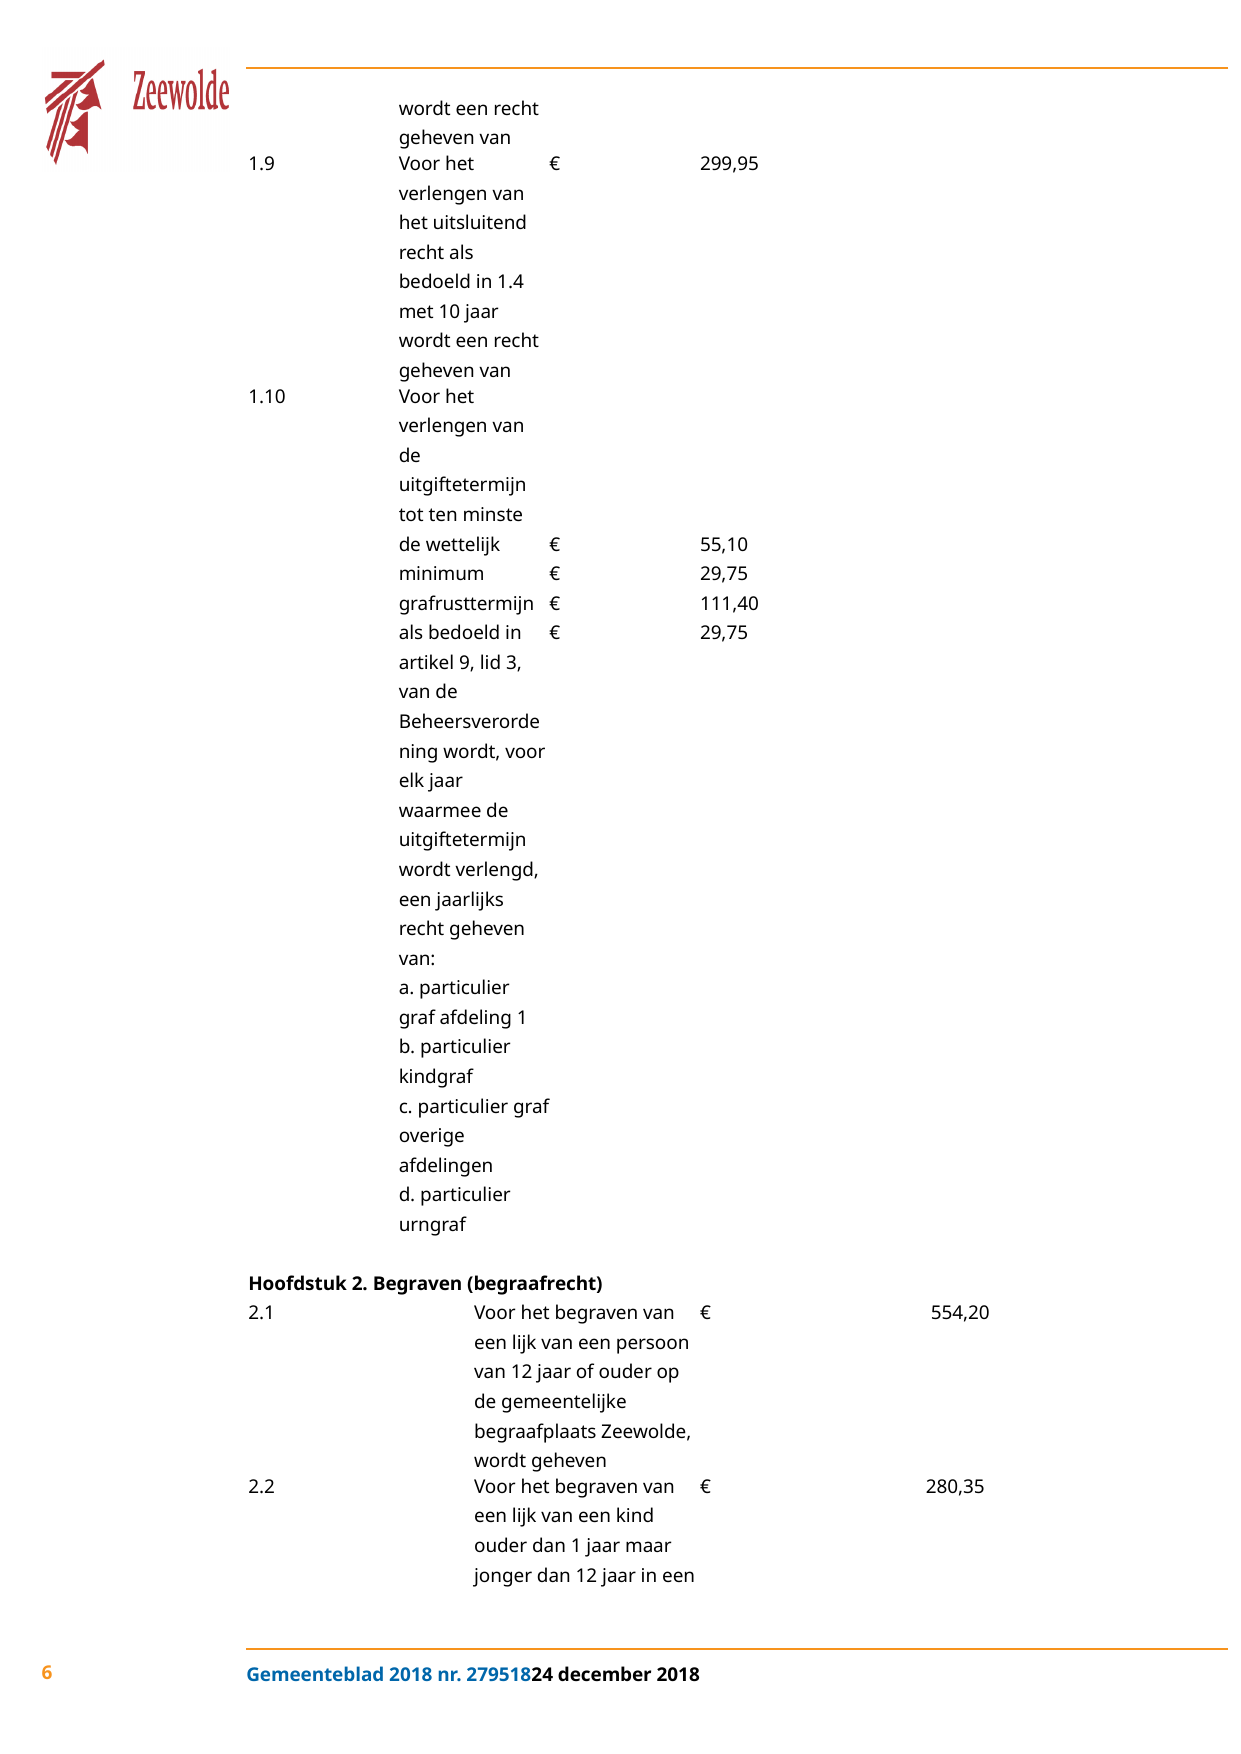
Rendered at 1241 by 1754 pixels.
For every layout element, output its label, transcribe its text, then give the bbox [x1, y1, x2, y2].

table_cell Voor het verlengen van het uitsluitend recht als bedoeld in 1.4 met 10 jaar wordt een recht geheven van [399, 150, 549, 383]
table_cell 280,35 [926, 1473, 1152, 1588]
table_cell Voor het begraven van een lijk van een kind ouder dan 1 jaar maar jonger dan 12 jaar in een [474, 1473, 700, 1588]
table_cell 2.2 [248, 1473, 474, 1588]
table_cell € [549, 150, 700, 383]
table_header € [700, 1300, 926, 1473]
text Hoofdstuk 2. Begraven (begraafrecht) [248, 1270, 1152, 1296]
table_cell [700, 95, 850, 150]
table_cell € € € € [549, 383, 700, 1237]
table_cell wordt een recht geheven van [399, 95, 549, 150]
table_cell Voor het verlengen van de uitgiftetermijn tot ten minste de wettelijk minimum grafrusttermijn als bedoeld in artikel 9, lid 3, van de Beheersverordening wordt, voor elk jaar waarmee de uitgiftetermijn wordt verlengd, een jaarlijks recht geheven van: a. particulier graf afdeling 1 b. particulier kindgraf c. particulier graf overige afdelingen d. particulier urngraf [399, 383, 549, 1237]
table_cell 55,10 29,75 111,40 29,75 [700, 383, 850, 1237]
table_cell [549, 95, 700, 150]
table_cell 299,95 [700, 150, 850, 383]
table_header 2.1 [248, 1300, 474, 1473]
picture [41, 47, 231, 172]
table_header 554,20 [926, 1300, 1152, 1473]
table_cell € [700, 1473, 926, 1588]
table_cell 1.9 [248, 150, 398, 383]
table_cell [248, 95, 398, 150]
table_cell 1.10 [248, 383, 398, 1237]
table_header Voor het begraven van een lijk van een persoon van 12 jaar of ouder op de gemeentelijke begraafplaats Zeewolde, wordt geheven [474, 1300, 700, 1473]
